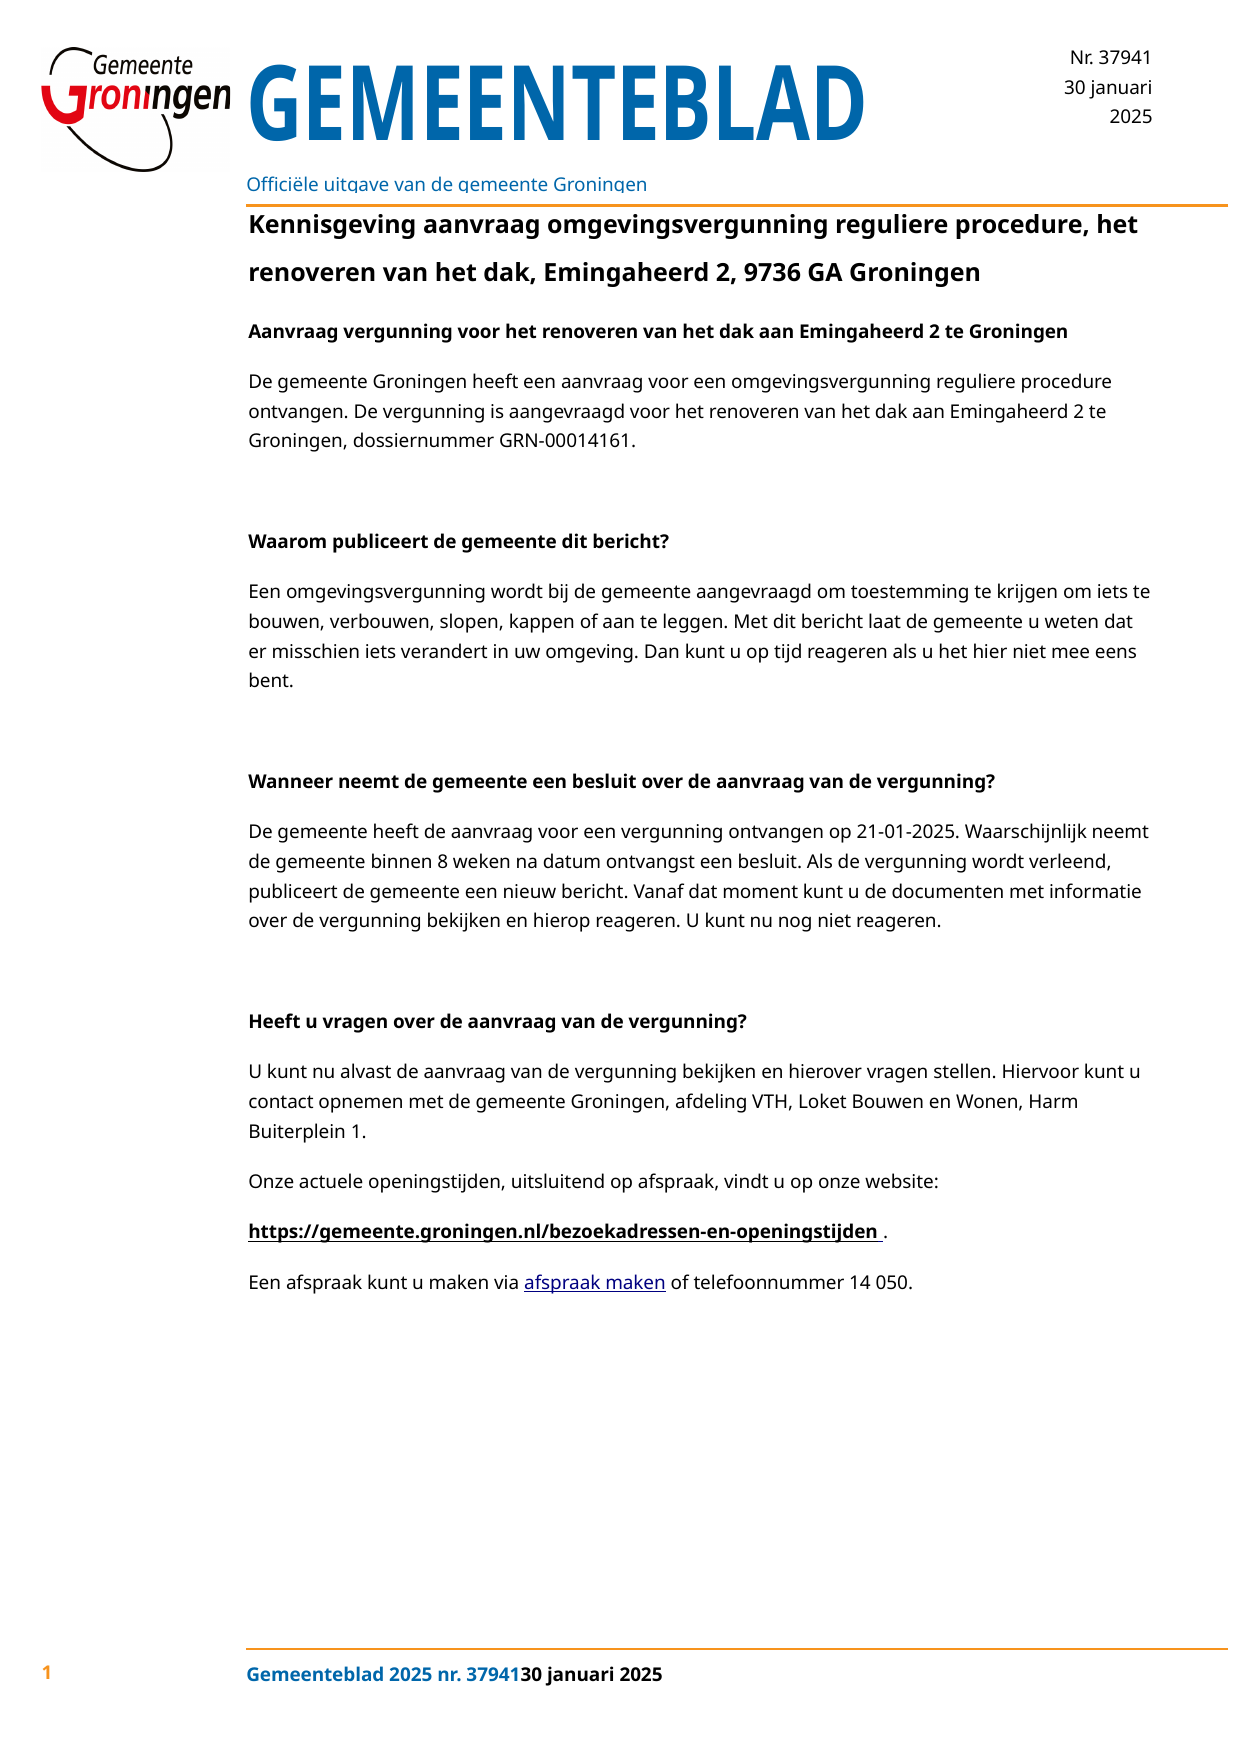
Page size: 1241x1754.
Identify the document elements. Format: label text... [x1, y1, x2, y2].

text Kennisgeving aanvraag omgevingsvergunning reguliere procedure, het renoveren van het dak, Emingaheerd 2, 9736 GA Groningen [248, 207, 1152, 288]
text U kunt nu alvast de aanvraag van de vergunning bekijken en hierover vragen stellen. Hiervoor kunt u contact opnemen met de gemeente Groningen, afdeling VTH, Loket Bouwen en Wonen, Harm Buiterplein 1. [248, 1059, 1152, 1144]
text Waarom publiceert de gemeente dit bericht? [248, 528, 1152, 554]
text De gemeente heeft de aanvraag voor een vergunning ontvangen op 21-01-2025. Waarschijnlijk neemt de gemeente binnen 8 weken na datum ontvangst een besluit. Als de vergunning wordt verleend, publiceert de gemeente een nieuw bericht. Vanaf dat moment kunt u de documenten met informatie over de vergunning bekijken en hierop reageren. U kunt nu nog niet reageren. [248, 819, 1152, 933]
picture [41, 47, 231, 172]
text De gemeente Groningen heeft een aanvraag voor een omgevingsvergunning reguliere procedure ontvangen. De vergunning is aangevraagd voor het renoveren van het dak aan Emingaheerd 2 te Groningen, dossiernummer GRN-00014161. [248, 368, 1152, 453]
text Aanvraag vergunning voor het renoveren van het dak aan Emingaheerd 2 te Groningen [248, 318, 1152, 344]
text Wanneer neemt de gemeente een besluit over de aanvraag van de vergunning? [248, 768, 1152, 794]
text Onze actuele openingstijden, uitsluitend op afspraak, vindt u op onze website: [248, 1168, 1152, 1194]
text Een omgevingsvergunning wordt bij de gemeente aangevraagd om toestemming te krijgen om iets te bouwen, verbouwen, slopen, kappen of aan te leggen. Met dit bericht laat de gemeente u weten dat er misschien iets verandert in uw omgeving. Dan kunt u op tijd reageren als u het hier niet mee eens bent. [248, 579, 1152, 693]
text Heeft u vragen over de aanvraag van de vergunning? [248, 1008, 1152, 1034]
text https://gemeente.groningen.nl/bezoekadressen-en-openingstijden . [248, 1219, 1152, 1244]
text Een afspraak kunt u maken via afspraak maken of telefoonnummer 14 050. [248, 1269, 1152, 1295]
